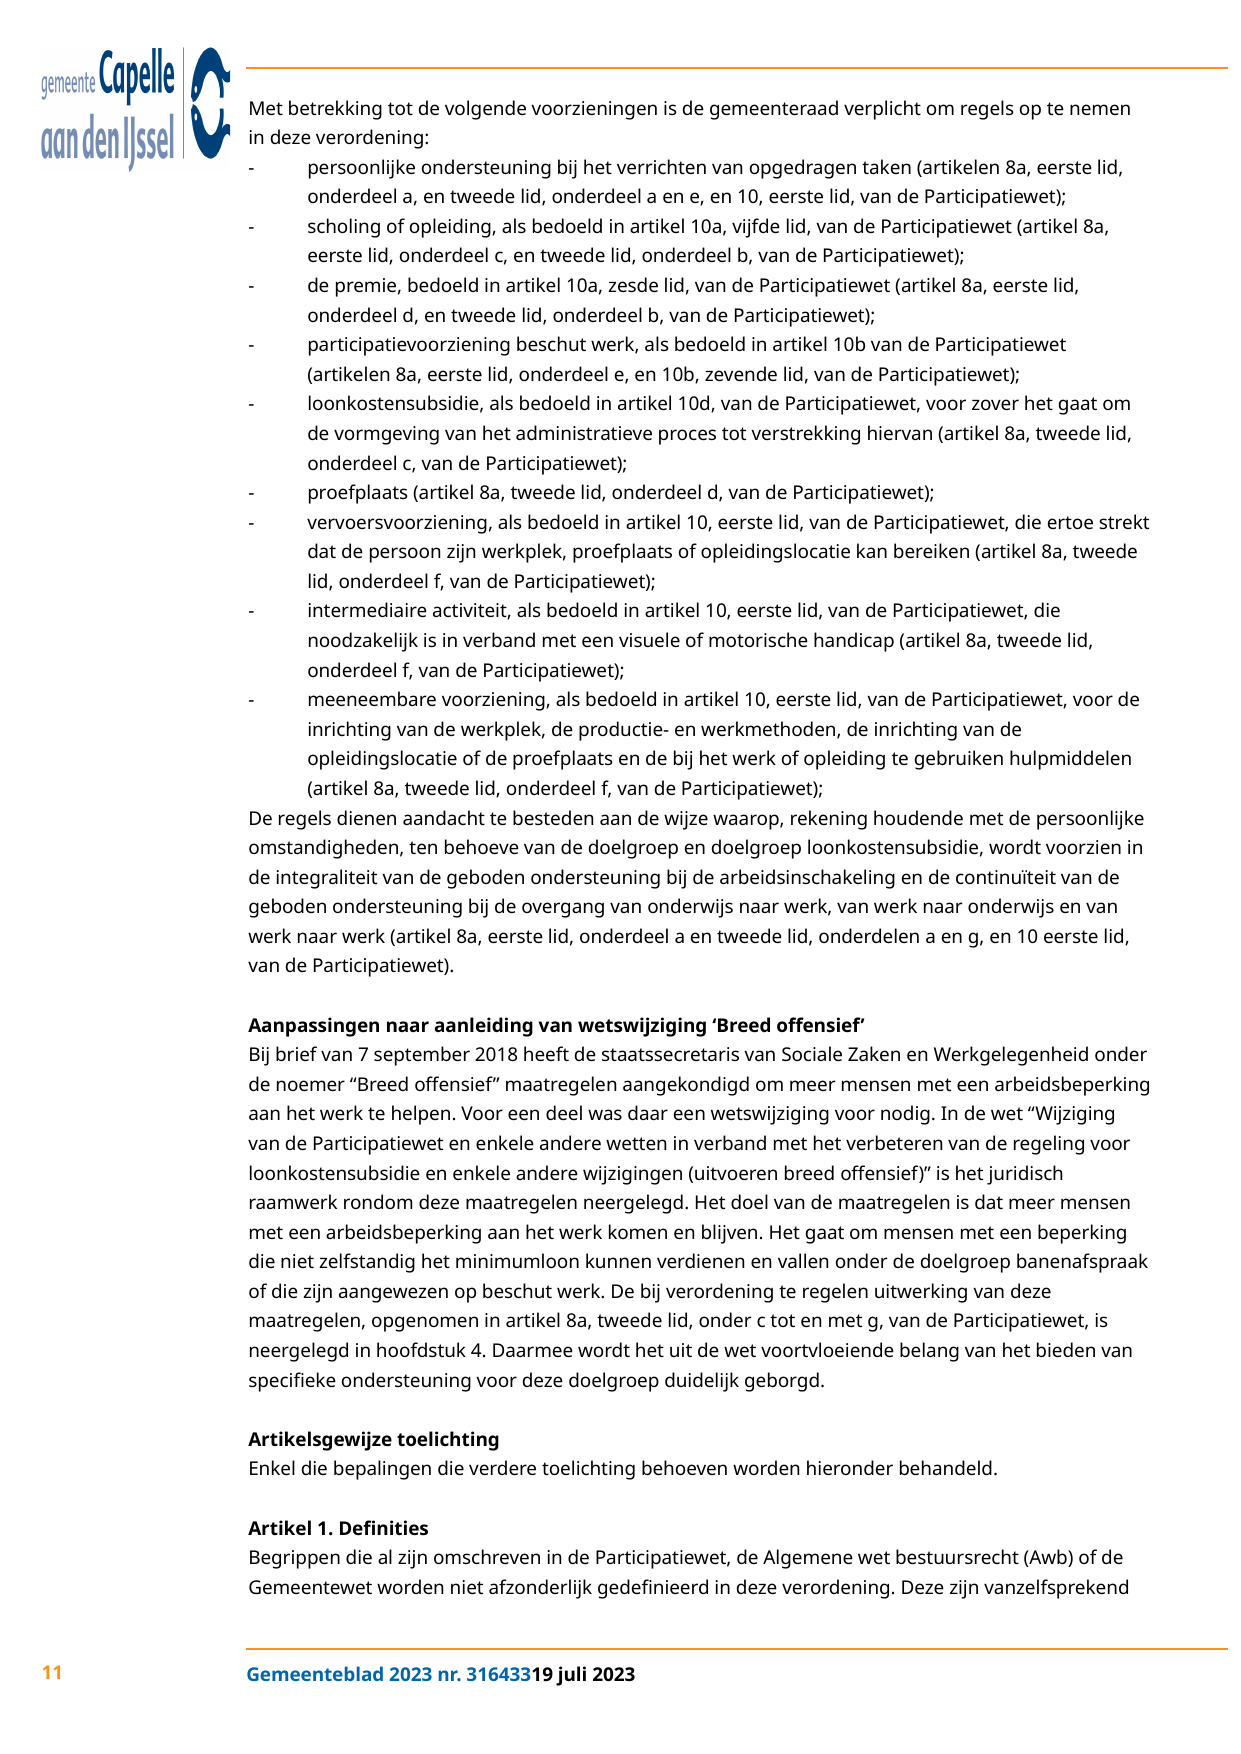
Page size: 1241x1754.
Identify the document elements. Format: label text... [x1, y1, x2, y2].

text Enkel die bepalingen die verdere toelichting behoeven worden hieronder behandeld. [248, 1456, 1152, 1481]
text Bij brief van 7 september 2018 heeft de staatssecretaris van Sociale Zaken en Werkgelegenheid onder de noemer “Breed offensief” maatregelen aangekondigd om meer mensen met een arbeidsbeperking aan het werk te helpen. Voor een deel was daar een wetswijziging voor nodig. In de wet “Wijziging van de Participatiewet en enkele andere wetten in verband met het verbeteren van de regeling voor loonkostensubsidie en enkele andere wijzigingen (uitvoeren breed offensief)” is het juridisch raamwerk rondom deze maatregelen neergelegd. Het doel van de maatregelen is dat meer mensen met een arbeidsbeperking aan het werk komen en blijven. Het gaat om mensen met een beperking die niet zelfstandig het minimumloon kunnen verdienen en vallen onder de doelgroep banenafspraak of die zijn aangewezen op beschut werk. De bij verordening te regelen uitwerking van deze maatregelen, opgenomen in artikel 8a, tweede lid, onder c tot en met g, van de Participatiewet, is neergelegd in hoofdstuk 4. Daarmee wordt het uit de wet voortvloeiende belang van het bieden van specifieke ondersteuning voor deze doelgroep duidelijk geborgd. [248, 1041, 1152, 1393]
list de premie, bedoeld in artikel 10a, zesde lid, van de Participatiewet (artikel 8a, eerste lid, onderdeel d, en tweede lid, onderdeel b, van de Participatiewet); [248, 272, 1152, 328]
list vervoersvoorziening, als bedoeld in artikel 10, eerste lid, van de Participatiewet, die ertoe strekt dat de persoon zijn werkplek, proefplaats of opleidingslocatie kan bereiken (artikel 8a, tweede lid, onderdeel f, van de Participatiewet); [248, 509, 1152, 594]
list proefplaats (artikel 8a, tweede lid, onderdeel d, van de Participatiewet); [248, 479, 1152, 505]
text De regels dienen aandacht te besteden aan de wijze waarop, rekening houdende met de persoonlijke omstandigheden, ten behoeve van de doelgroep en doelgroep loonkostensubsidie, wordt voorzien in de integraliteit van de geboden ondersteuning bij de arbeidsinschakeling en de continuïteit van de geboden ondersteuning bij de overgang van onderwijs naar werk, van werk naar onderwijs en van werk naar werk (artikel 8a, eerste lid, onderdeel a en tweede lid, onderdelen a en g, en 10 eerste lid, van de Participatiewet). [248, 805, 1152, 978]
text Begrippen die al zijn omschreven in de Participatiewet, de Algemene wet bestuursrecht (Awb) of de Gemeentewet worden niet afzonderlijk gedefinieerd in deze verordening. Deze zijn vanzelfsprekend [248, 1544, 1152, 1600]
text Artikel 1. Definities [248, 1515, 1152, 1541]
list persoonlijke ondersteuning bij het verrichten van opgedragen taken (artikelen 8a, eerste lid, onderdeel a, en tweede lid, onderdeel a en e, en 10, eerste lid, van de Participatiewet); [248, 154, 1152, 209]
text Met betrekking tot de volgende voorzieningen is de gemeenteraad verplicht om regels op te nemen in deze verordening: [248, 95, 1152, 150]
list loonkostensubsidie, als bedoeld in artikel 10d, van de Participatiewet, voor zover het gaat om de vormgeving van het administratieve proces tot verstrekking hiervan (artikel 8a, tweede lid, onderdeel c, van de Participatiewet); [248, 391, 1152, 476]
list participatievoorziening beschut werk, als bedoeld in artikel 10b van de Participatiewet (artikelen 8a, eerste lid, onderdeel e, en 10b, zevende lid, van de Participatiewet); [248, 331, 1152, 387]
list intermediaire activiteit, als bedoeld in artikel 10, eerste lid, van de Participatiewet, die noodzakelijk is in verband met een visuele of motorische handicap (artikel 8a, tweede lid, onderdeel f, van de Participatiewet); [248, 598, 1152, 683]
list scholing of opleiding, als bedoeld in artikel 10a, vijfde lid, van de Participatiewet (artikel 8a, eerste lid, onderdeel c, en tweede lid, onderdeel b, van de Participatiewet); [248, 213, 1152, 268]
text Aanpassingen naar aanleiding van wetswijziging ‘Breed offensief’ [248, 1012, 1152, 1038]
text Artikelsgewijze toelichting [248, 1426, 1152, 1452]
picture [41, 47, 231, 172]
list meeneembare voorziening, als bedoeld in artikel 10, eerste lid, van de Participatiewet, voor de inrichting van de werkplek, de productie- en werkmethoden, de inrichting van de opleidingslocatie of de proefplaats en de bij het werk of opleiding te gebruiken hulpmiddelen (artikel 8a, tweede lid, onderdeel f, van de Participatiewet); [248, 686, 1152, 801]
